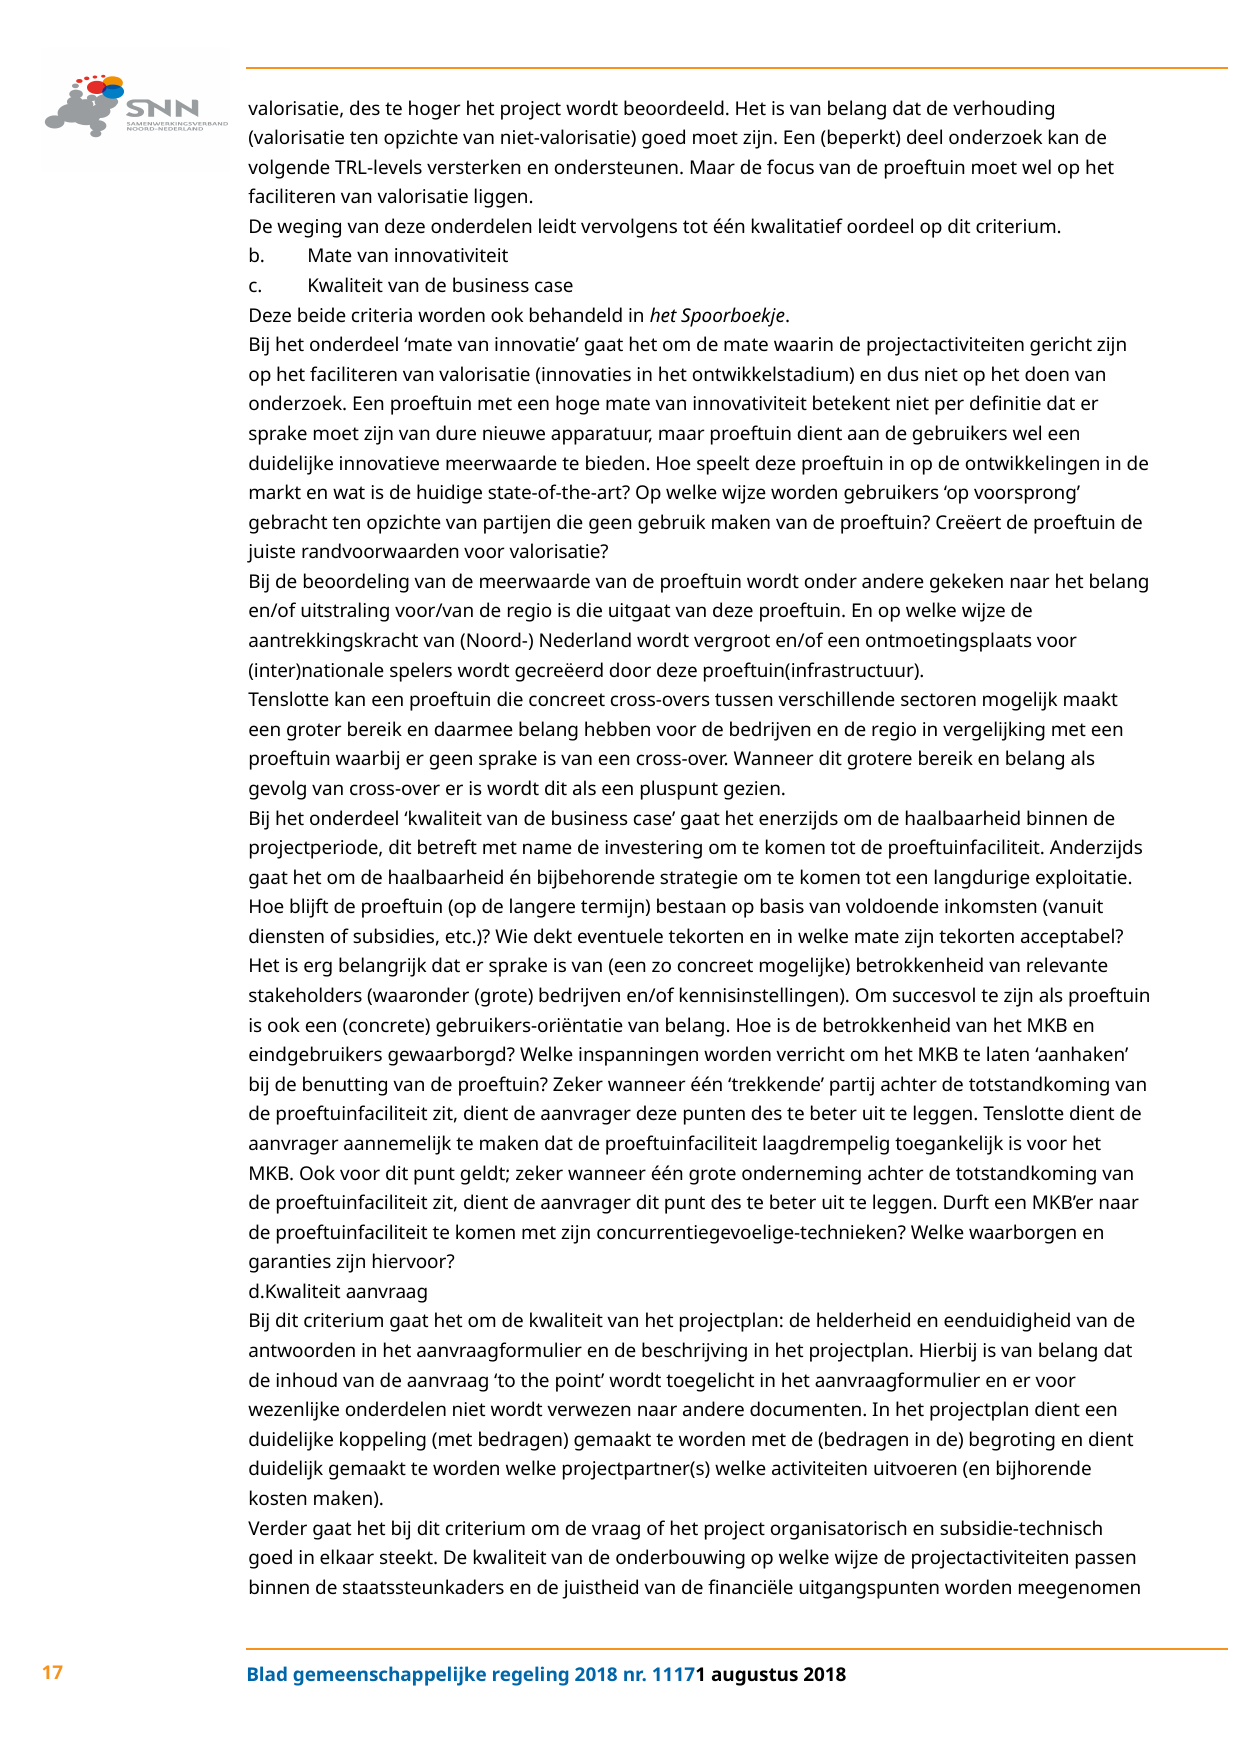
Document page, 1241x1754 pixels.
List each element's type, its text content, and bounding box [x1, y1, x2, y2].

text Bij het onderdeel ‘mate van innovatie’ gaat het om de mate waarin de projectactiviteiten gericht zijn op het faciliteren van valorisatie (innovaties in het ontwikkelstadium) en dus niet op het doen van onderzoek. Een proeftuin met een hoge mate van innovativiteit betekent niet per definitie dat er sprake moet zijn van dure nieuwe apparatuur, maar proeftuin dient aan de gebruikers wel een duidelijke innovatieve meerwaarde te bieden. Hoe speelt deze proeftuin in op de ontwikkelingen in de markt en wat is de huidige state-of-the-art? Op welke wijze worden gebruikers ‘op voorsprong’ gebracht ten opzichte van partijen die geen gebruik maken van de proeftuin? Creëert de proeftuin de juiste randvoorwaarden voor valorisatie? [248, 331, 1152, 564]
text d.Kwaliteit aanvraag [248, 1278, 1152, 1304]
list Mate van innovativiteit [248, 243, 1152, 268]
text Bij het onderdeel ‘kwaliteit van de business case’ gaat het enerzijds om de haalbaarheid binnen de projectperiode, dit betreft met name de investering om te komen tot de proeftuinfaciliteit. Anderzijds gaat het om de haalbaarheid én bijbehorende strategie om te komen tot een langdurige exploitatie. Hoe blijft de proeftuin (op de langere termijn) bestaan op basis van voldoende inkomsten (vanuit diensten of subsidies, etc.)? Wie dekt eventuele tekorten en in welke mate zijn tekorten acceptabel? Het is erg belangrijk dat er sprake is van (een zo concreet mogelijke) betrokkenheid van relevante stakeholders (waaronder (grote) bedrijven en/of kennisinstellingen). Om succesvol te zijn als proeftuin is ook een (concrete) gebruikers-oriëntatie van belang. Hoe is de betrokkenheid van het MKB en eindgebruikers gewaarborgd? Welke inspanningen worden verricht om het MKB te laten ‘aanhaken’ bij de benutting van de proeftuin? Zeker wanneer één ‘trekkende’ partij achter de totstandkoming van de proeftuinfaciliteit zit, dient de aanvrager deze punten des te beter uit te leggen. Tenslotte dient de aanvrager aannemelijk te maken dat de proeftuinfaciliteit laagdrempelig toegankelijk is voor het MKB. Ook voor dit punt geldt; zeker wanneer één grote onderneming achter de totstandkoming van de proeftuinfaciliteit zit, dient de aanvrager dit punt des te beter uit te leggen. Durft een MKB’er naar de proeftuinfaciliteit te komen met zijn concurrentiegevoelige-technieken? Welke waarborgen en garanties zijn hiervoor? [248, 805, 1152, 1274]
picture [41, 47, 231, 172]
text Bij de beoordeling van de meerwaarde van de proeftuin wordt onder andere gekeken naar het belang en/of uitstraling voor/van de regio is die uitgaat van deze proeftuin. En op welke wijze de aantrekkingskracht van (Noord-) Nederland wordt vergroot en/of een ontmoetingsplaats voor (inter)nationale spelers wordt gecreëerd door deze proeftuin(infrastructuur). [248, 568, 1152, 683]
list Kwaliteit van de business case [248, 272, 1152, 298]
text De weging van deze onderdelen leidt vervolgens tot één kwalitatief oordeel op dit criterium. [248, 213, 1152, 239]
text Deze beide criteria worden ook behandeld in het Spoorboekje. [248, 302, 1152, 328]
text Tenslotte kan een proeftuin die concreet cross-overs tussen verschillende sectoren mogelijk maakt een groter bereik en daarmee belang hebben voor de bedrijven en de regio in vergelijking met een proeftuin waarbij er geen sprake is van een cross-over. Wanneer dit grotere bereik en belang als gevolg van cross-over er is wordt dit als een pluspunt gezien. [248, 686, 1152, 801]
text valorisatie, des te hoger het project wordt beoordeeld. Het is van belang dat de verhouding (valorisatie ten opzichte van niet-valorisatie) goed moet zijn. Een (beperkt) deel onderzoek kan de volgende TRL-levels versterken en ondersteunen. Maar de focus van de proeftuin moet wel op het faciliteren van valorisatie liggen. [248, 95, 1152, 209]
text Verder gaat het bij dit criterium om de vraag of het project organisatorisch en subsidie-technisch goed in elkaar steekt. De kwaliteit van de onderbouwing op welke wijze de projectactiviteiten passen binnen de staatssteunkaders en de juistheid van de financiële uitgangspunten worden meegenomen [248, 1515, 1152, 1600]
text Bij dit criterium gaat het om de kwaliteit van het projectplan: de helderheid en eenduidigheid van de antwoorden in het aanvraagformulier en de beschrijving in het projectplan. Hierbij is van belang dat de inhoud van de aanvraag ‘to the point’ wordt toegelicht in het aanvraagformulier en er voor wezenlijke onderdelen niet wordt verwezen naar andere documenten. In het projectplan dient een duidelijke koppeling (met bedragen) gemaakt te worden met de (bedragen in de) begroting en dient duidelijk gemaakt te worden welke projectpartner(s) welke activiteiten uitvoeren (en bijhorende kosten maken). [248, 1308, 1152, 1511]
